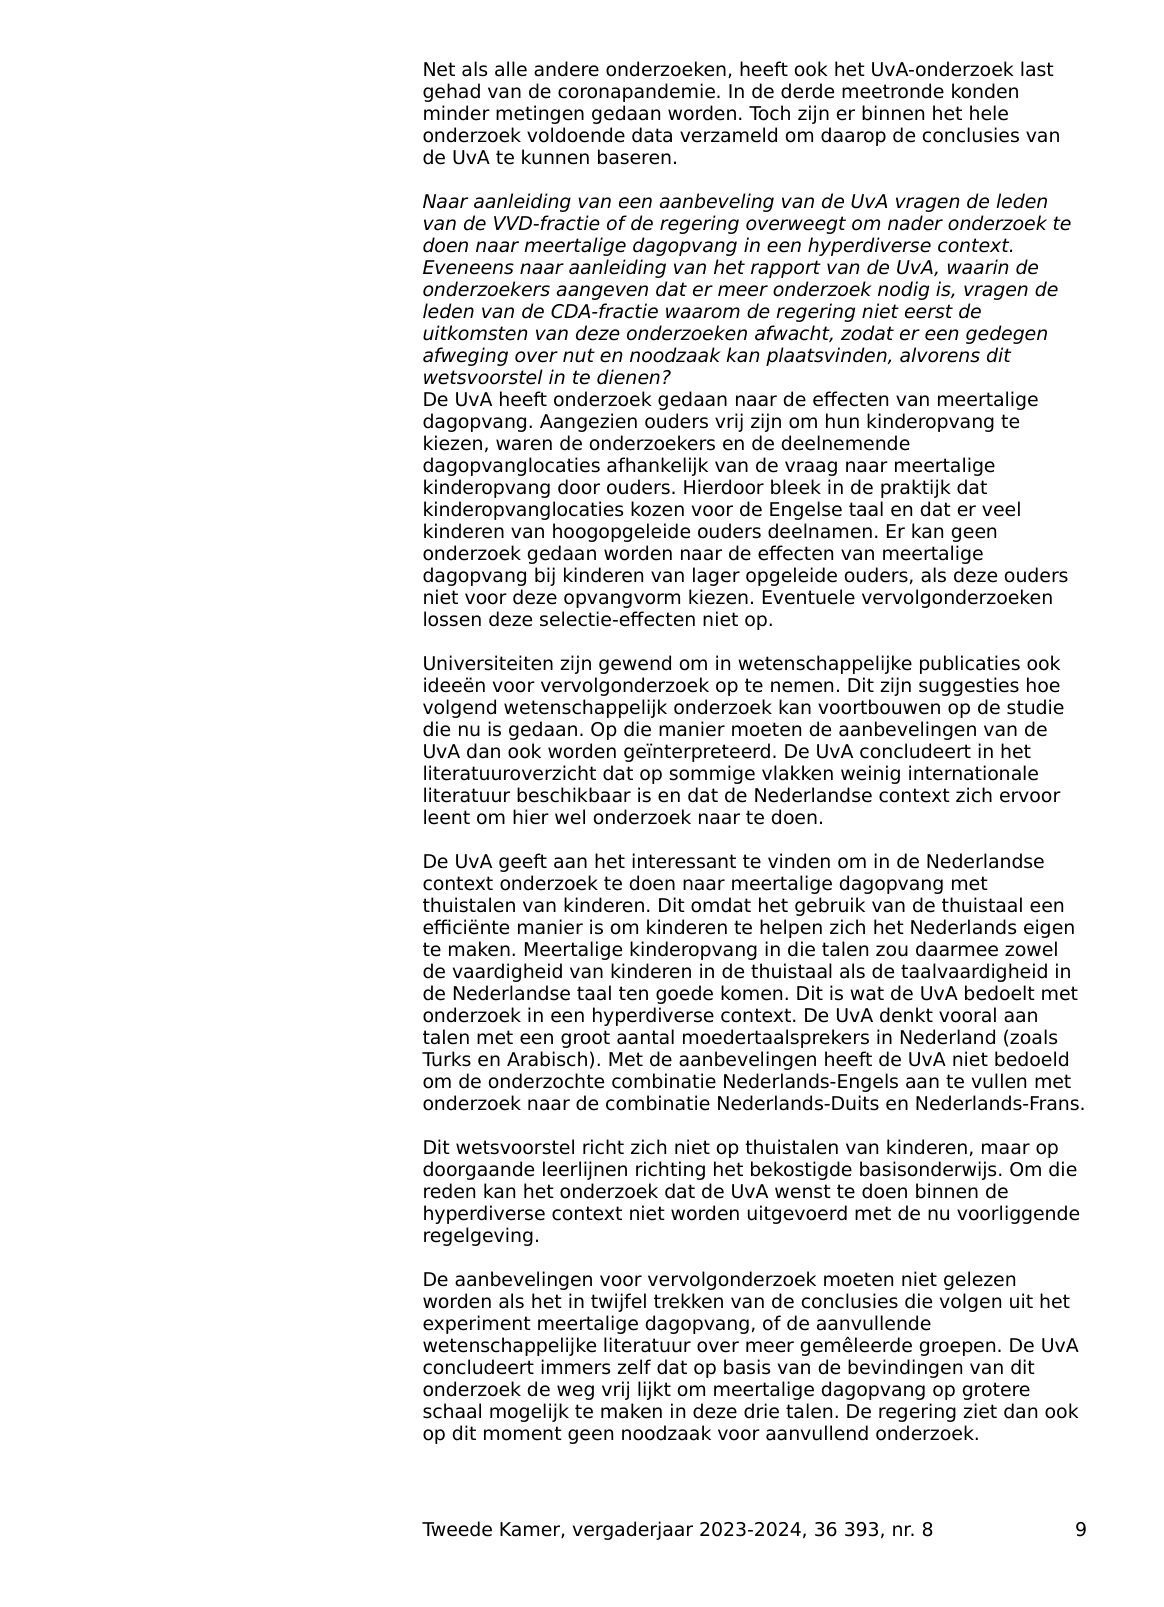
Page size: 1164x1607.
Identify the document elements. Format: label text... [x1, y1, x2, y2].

text De UvA heeft onderzoek gedaan naar de effecten van meertalige dagopvang. Aangezien ouders vrij zijn om hun kinderopvang te kiezen, waren de onderzoekers en de deelnemende dagopvanglocaties afhankelijk van de vraag naar meertalige kinderopvang door ouders. Hierdoor bleek in de praktijk dat kinderopvanglocaties kozen voor de Engelse taal en dat er veel kinderen van hoogopgeleide ouders deelnamen. Er kan geen onderzoek gedaan worden naar de effecten van meertalige dagopvang bij kinderen van lager opgeleide ouders, als deze ouders niet voor deze opvangvorm kiezen. Eventuele vervolgonderzoeken lossen deze selectie-effecten niet op. [422, 389, 1087, 631]
text Universiteiten zijn gewend om in wetenschappelijke publicaties ook ideeën voor vervolgonderzoek op te nemen. Dit zijn suggesties hoe volgend wetenschappelijk onderzoek kan voortbouwen op de studie die nu is gedaan. Op die manier moeten de aanbevelingen van de UvA dan ook worden geïnterpreteerd. De UvA concludeert in het literatuuroverzicht dat op sommige vlakken weinig internationale literatuur beschikbaar is en dat de Nederlandse context zich ervoor leent om hier wel onderzoek naar te doen. [422, 653, 1087, 829]
text Dit wetsvoorstel richt zich niet op thuistalen van kinderen, maar op doorgaande leerlijnen richting het bekostigde basisonderwijs. Om die reden kan het onderzoek dat de UvA wenst te doen binnen de hyperdiverse context niet worden uitgevoerd met de nu voorliggende regelgeving. [422, 1137, 1087, 1247]
text De aanbevelingen voor vervolgonderzoek moeten niet gelezen worden als het in twijfel trekken van de conclusies die volgen uit het experiment meertalige dagopvang, of de aanvullende wetenschappelijke literatuur over meer gemêleerde groepen. De UvA concludeert immers zelf dat op basis van de bevindingen van dit onderzoek de weg vrij lijkt om meertalige dagopvang op grotere schaal mogelijk te maken in deze drie talen. De regering ziet dan ook op dit moment geen noodzaak voor aanvullend onderzoek. [422, 1269, 1087, 1445]
text De UvA geeft aan het interessant te vinden om in de Nederlandse context onderzoek te doen naar meertalige dagopvang met thuistalen van kinderen. Dit omdat het gebruik van de thuistaal een efficiënte manier is om kinderen te helpen zich het Nederlands eigen te maken. Meertalige kinderopvang in die talen zou daarmee zowel de vaardigheid van kinderen in de thuistaal als de taalvaardigheid in de Nederlandse taal ten goede komen. Dit is wat de UvA bedoelt met onderzoek in een hyperdiverse context. De UvA denkt vooral aan talen met een groot aantal moedertaalsprekers in Nederland (zoals Turks en Arabisch). Met de aanbevelingen heeft de UvA niet bedoeld om de onderzochte combinatie Nederlands-Engels aan te vullen met onderzoek naar de combinatie Nederlands-Duits en Nederlands-Frans. [422, 851, 1087, 1115]
text Net als alle andere onderzoeken, heeft ook het UvA-onderzoek last gehad van de coronapandemie. In de derde meetronde konden minder metingen gedaan worden. Toch zijn er binnen het hele onderzoek voldoende data verzameld om daarop de conclusies van de UvA te kunnen baseren. [422, 59, 1087, 169]
text Naar aanleiding van een aanbeveling van de UvA vragen de leden van de VVD-fractie of de regering overweegt om nader onderzoek te doen naar meertalige dagopvang in een hyperdiverse context. Eveneens naar aanleiding van het rapport van de UvA, waarin de onderzoekers aangeven dat er meer onderzoek nodig is, vragen de leden van de CDA-fractie waarom de regering niet eerst de uitkomsten van deze onderzoeken afwacht, zodat er een gedegen afweging over nut en noodzaak kan plaatsvinden, alvorens dit wetsvoorstel in te dienen? [422, 191, 1087, 389]
